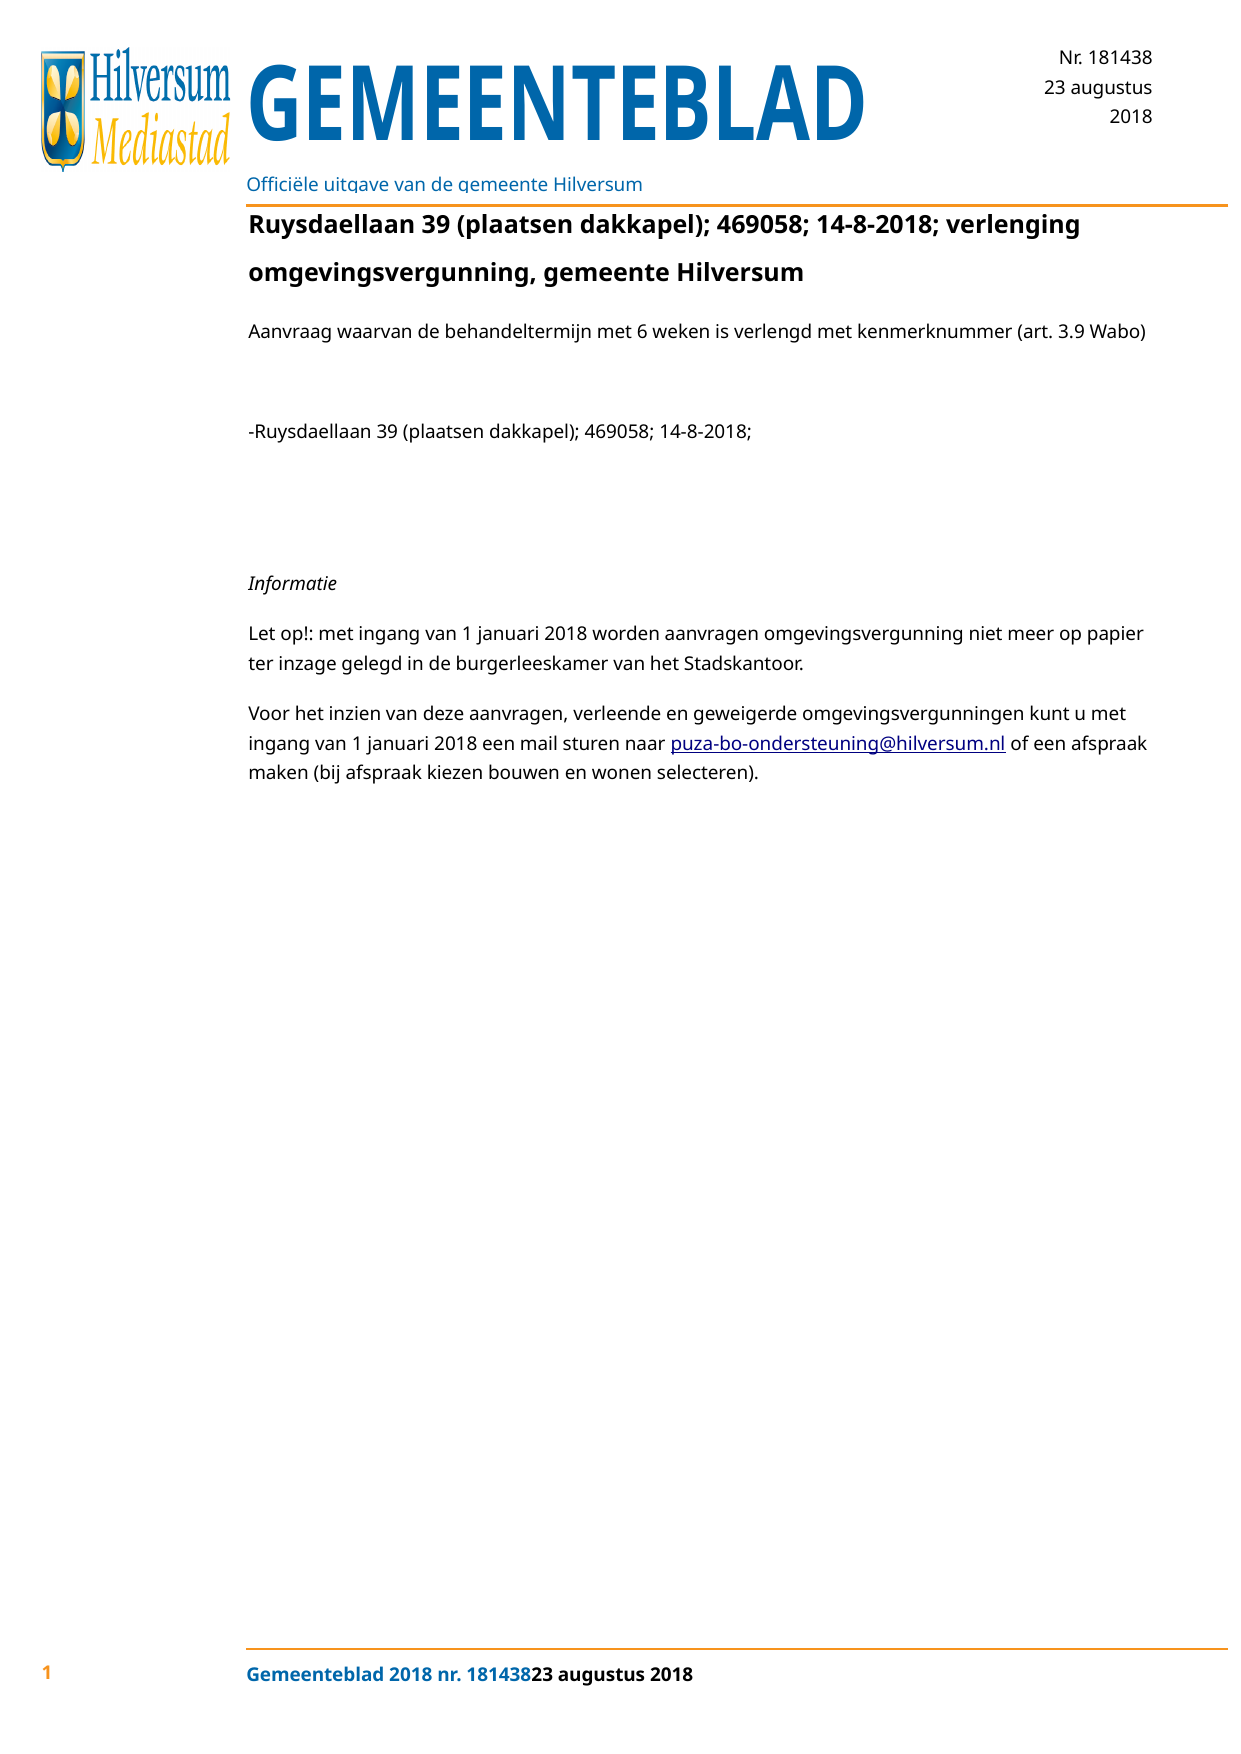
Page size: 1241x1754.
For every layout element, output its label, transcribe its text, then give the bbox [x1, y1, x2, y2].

picture [41, 47, 231, 172]
text Ruysdaellaan 39 (plaatsen dakkapel); 469058; 14-8-2018; verlenging omgevingsvergunning, gemeente Hilversum [248, 207, 1152, 288]
text Let op!: met ingang van 1 januari 2018 worden aanvragen omgevingsvergunning niet meer op papier ter inzage gelegd in de burgerleeskamer van het Stadskantoor. [248, 620, 1152, 676]
text Informatie [248, 570, 1152, 596]
text Voor het inzien van deze aanvragen, verleende en geweigerde omgevingsvergunningen kunt u met ingang van 1 januari 2018 een mail sturen naar puza-bo-ondersteuning@hilversum.nl of een afspraak maken (bij afspraak kiezen bouwen en wonen selecteren). [248, 700, 1152, 785]
text Aanvraag waarvan de behandeltermijn met 6 weken is verlengd met kenmerknummer (art. 3.9 Wabo) [248, 318, 1152, 344]
text -Ruysdaellaan 39 (plaatsen dakkapel); 469058; 14-8-2018; [248, 419, 1152, 444]
